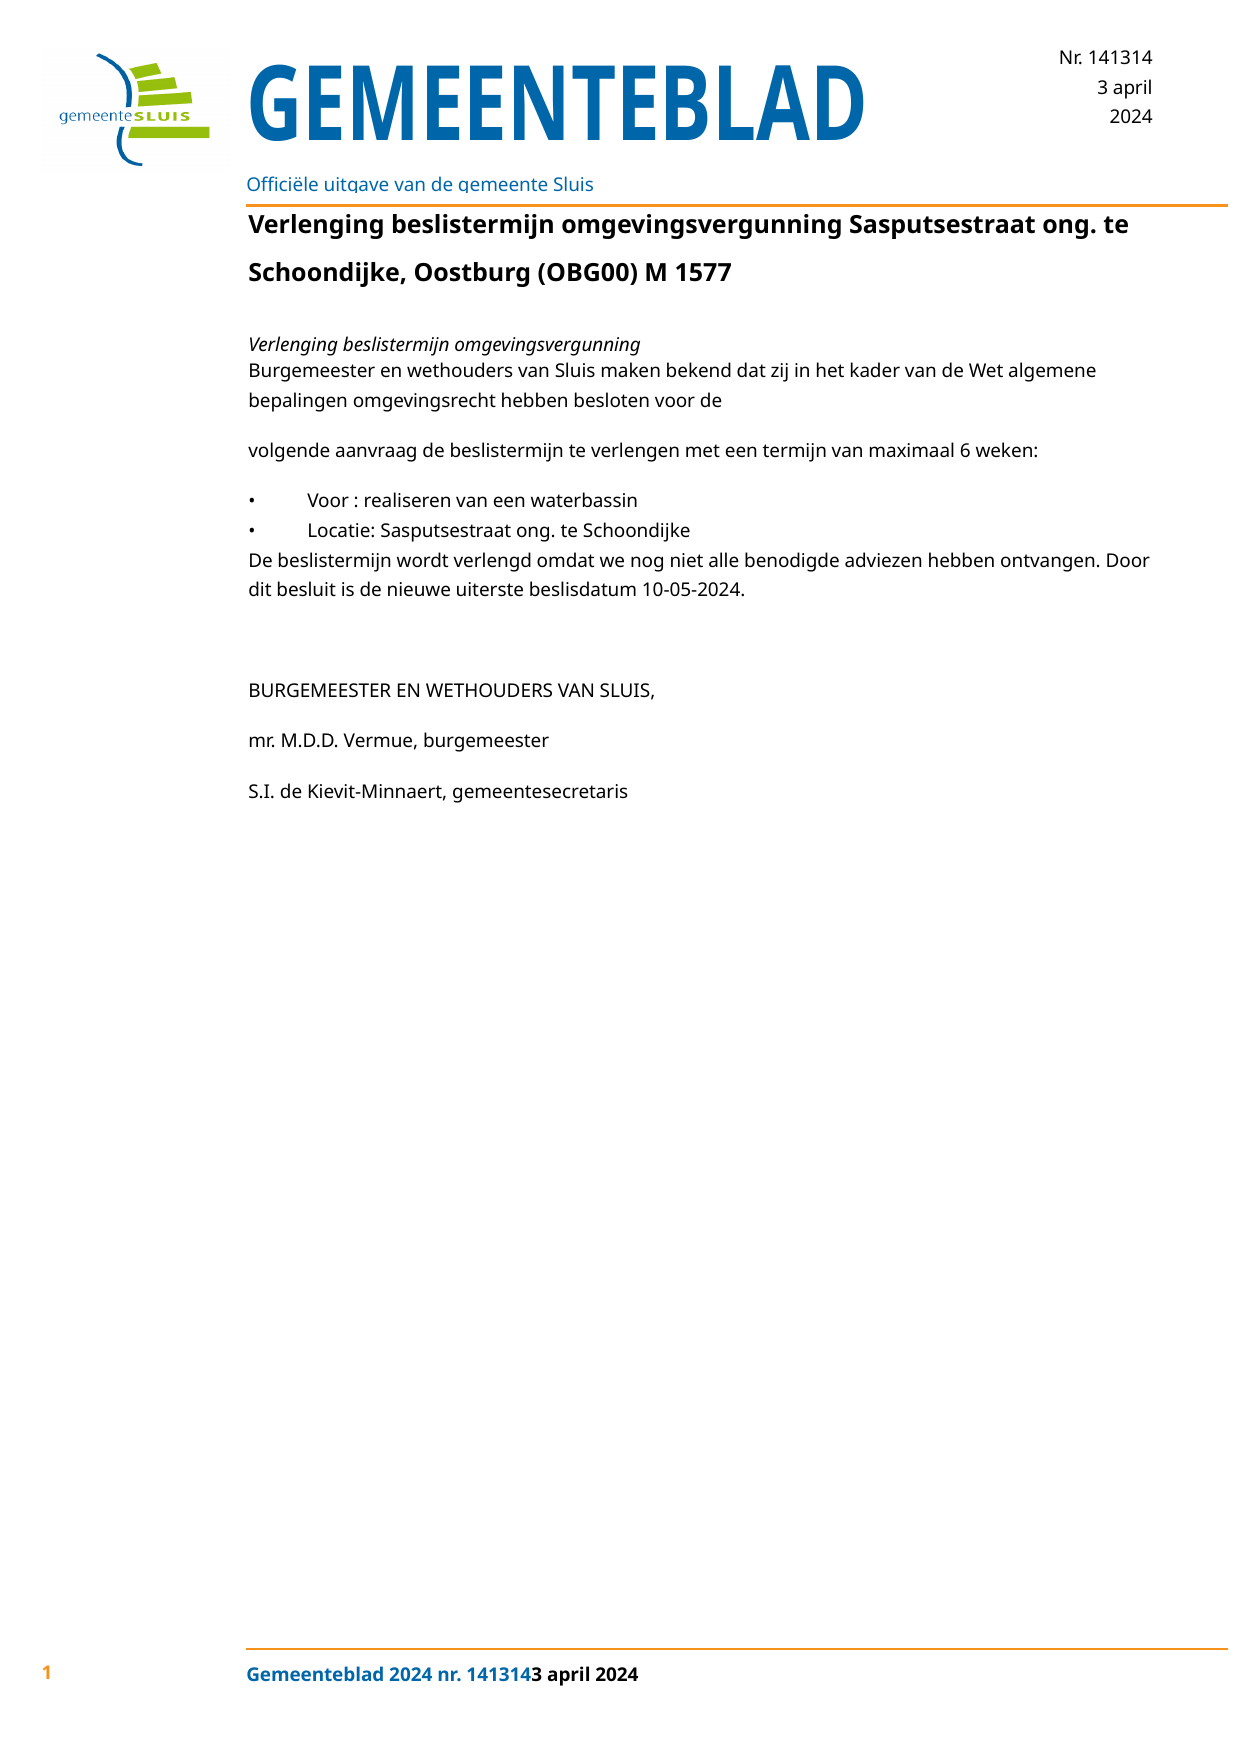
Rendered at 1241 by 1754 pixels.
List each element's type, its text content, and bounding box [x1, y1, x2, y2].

text mr. M.D.D. Vermue, burgemeester [248, 728, 1152, 753]
text volgende aanvraag de beslistermijn te verlengen met een termijn van maximaal 6 weken: [248, 437, 1152, 463]
text BURGEMEESTER EN WETHOUDERS VAN SLUIS, [248, 677, 1152, 703]
text S.I. de Kievit-Minnaert, gemeentesecretaris [248, 778, 1152, 804]
picture [41, 47, 231, 172]
list Locatie: Sasputsestraat ong. te Schoondijke [248, 517, 1152, 543]
list Voor : realiseren van een waterbassin [248, 488, 1152, 513]
text De beslistermijn wordt verlengd omdat we nog niet alle benodigde adviezen hebben ontvangen. Door dit besluit is de nieuwe uiterste beslisdatum 10-05-2024. [248, 547, 1152, 602]
text Burgemeester en wethouders van Sluis maken bekend dat zij in het kader van de Wet algemene bepalingen omgevingsrecht hebben besloten voor de [248, 357, 1152, 412]
text Verlenging beslistermijn omgevingsvergunning [248, 331, 1152, 357]
text Verlenging beslistermijn omgevingsvergunning Sasputsestraat ong. te Schoondijke, Oostburg (OBG00) M 1577 [248, 207, 1152, 288]
